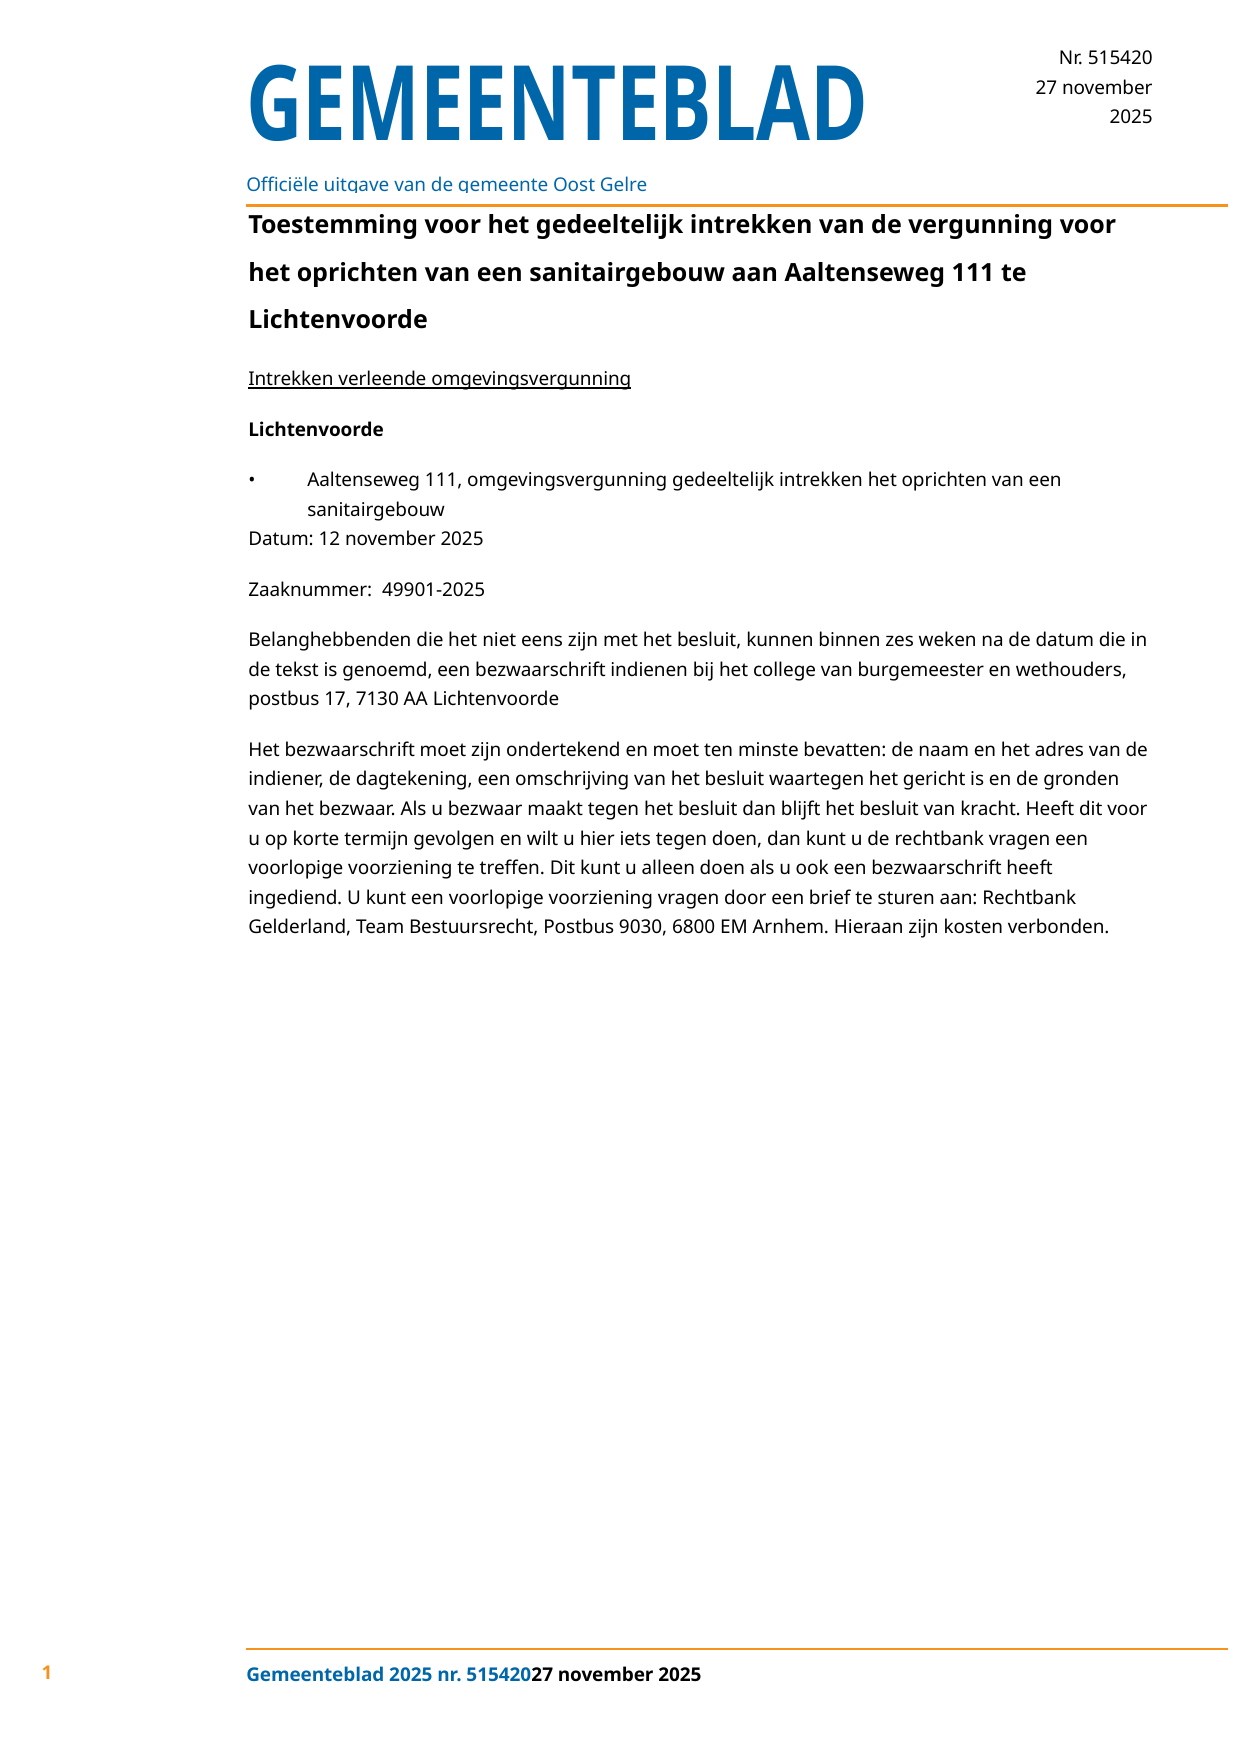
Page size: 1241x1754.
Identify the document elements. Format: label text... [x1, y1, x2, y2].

text Het bezwaarschrift moet zijn ondertekend en moet ten minste bevatten: de naam en het adres van de indiener, de dagtekening, een omschrijving van het besluit waartegen het gericht is en de gronden van het bezwaar. Als u bezwaar maakt tegen het besluit dan blijft het besluit van kracht. Heeft dit voor u op korte termijn gevolgen en wilt u hier iets tegen doen, dan kunt u de rechtbank vragen een voorlopige voorziening te treffen. Dit kunt u alleen doen als u ook een bezwaarschrift heeft ingediend. U kunt een voorlopige voorziening vragen door een brief te sturen aan: Rechtbank Gelderland, Team Bestuursrecht, Postbus 9030, 6800 EM Arnhem. Hieraan zijn kosten verbonden. [248, 736, 1152, 939]
list Aaltenseweg 111, omgevingsvergunning gedeeltelijk intrekken het oprichten van een sanitairgebouw [248, 466, 1152, 522]
picture [41, 47, 231, 172]
text Intrekken verleende omgevingsvergunning [248, 366, 1152, 391]
text Lichtenvoorde [248, 416, 1152, 442]
text Zaaknummer: 49901-2025 [248, 576, 1152, 602]
text Belanghebbenden die het niet eens zijn met het besluit, kunnen binnen zes weken na de datum die in de tekst is genoemd, een bezwaarschrift indienen bij het college van burgemeester en wethouders, postbus 17, 7130 AA Lichtenvoorde [248, 626, 1152, 711]
text Datum: 12 november 2025 [248, 526, 1152, 551]
text Toestemming voor het gedeeltelijk intrekken van de vergunning voor het oprichten van een sanitairgebouw aan Aaltenseweg 111 te Lichtenvoorde [248, 207, 1152, 336]
